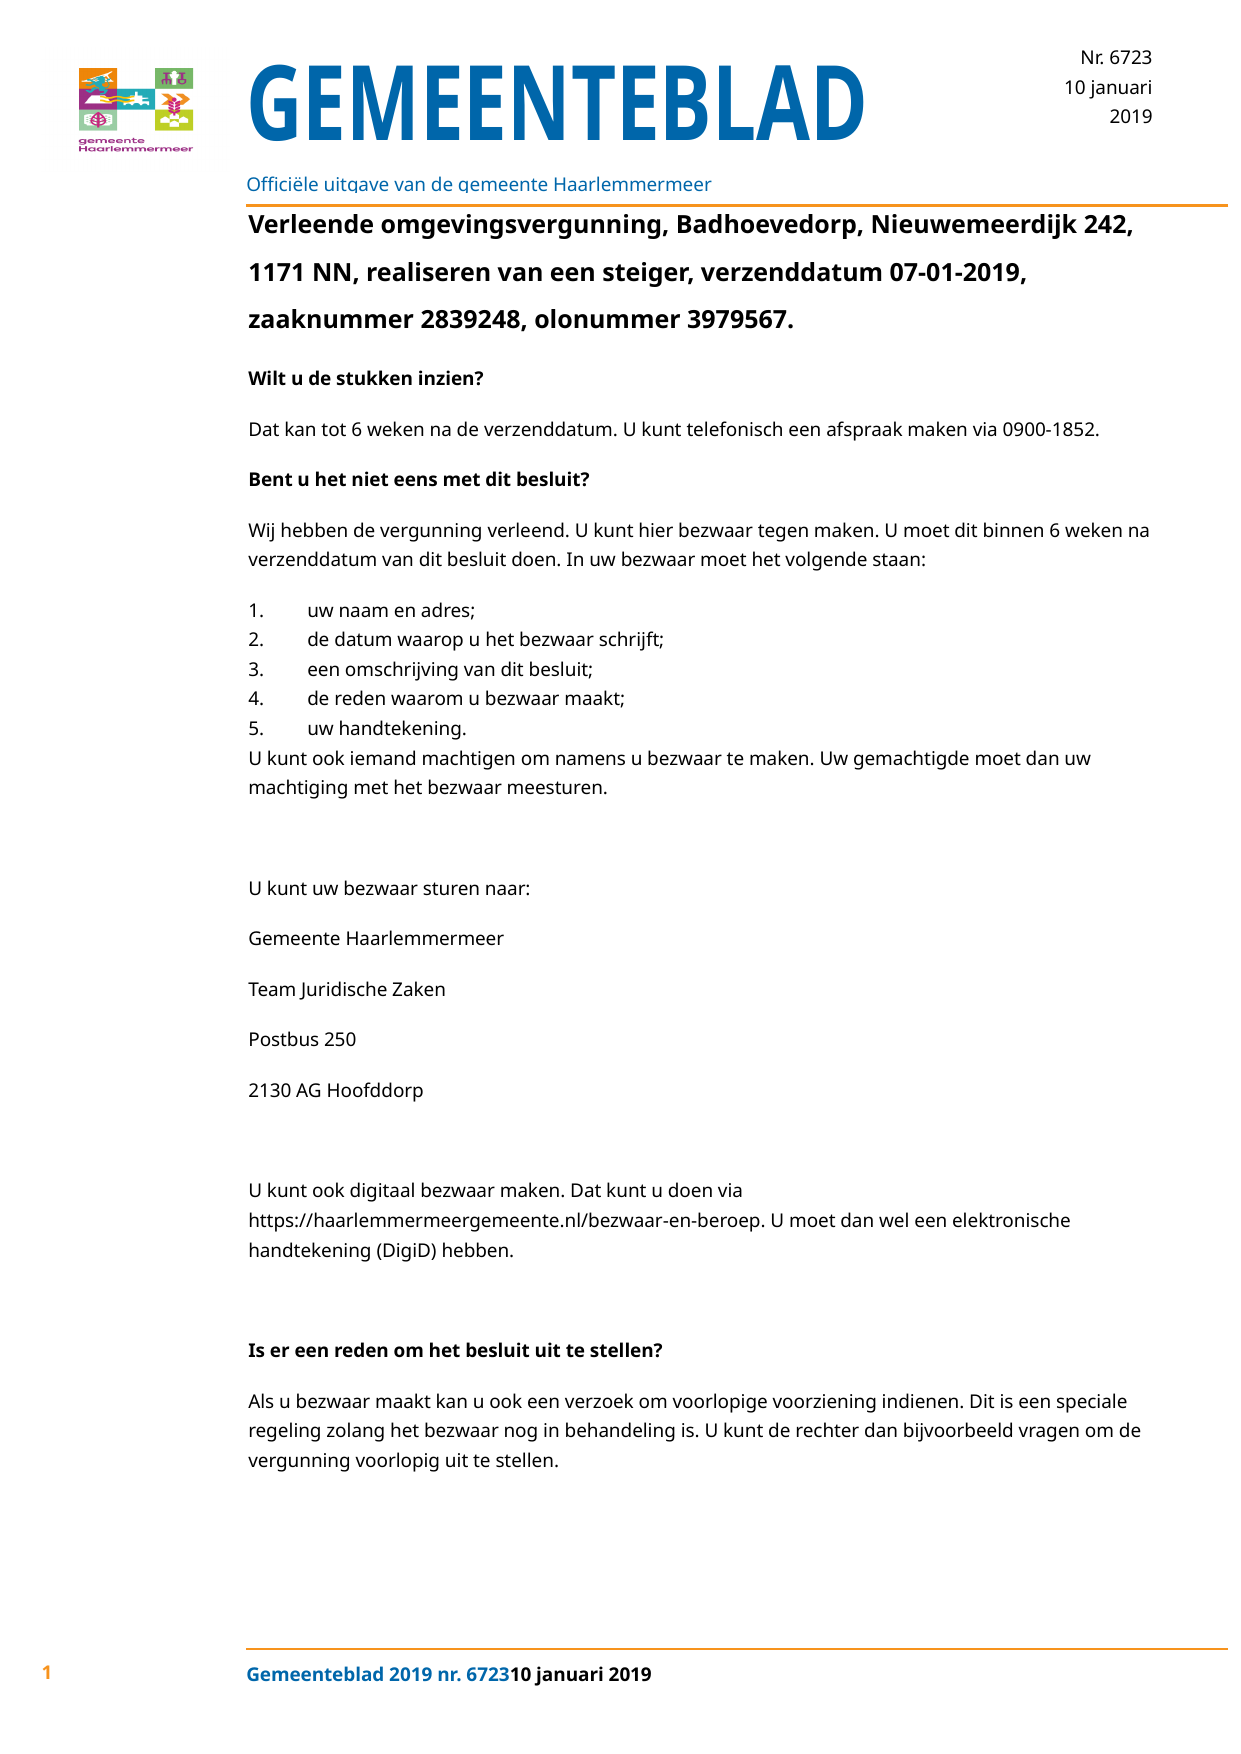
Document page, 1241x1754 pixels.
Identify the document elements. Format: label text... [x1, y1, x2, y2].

text Als u bezwaar maakt kan u ook een verzoek om voorlopige voorziening indienen. Dit is een speciale regeling zolang het bezwaar nog in behandeling is. U kunt de rechter dan bijvoorbeeld vragen om de vergunning voorlopig uit te stellen. [248, 1388, 1152, 1473]
text Verleende omgevingsvergunning, Badhoevedorp, Nieuwemeerdijk 242, 1171 NN, realiseren van een steiger, verzenddatum 07-01-2019, zaaknummer 2839248, olonummer 3979567. [248, 207, 1152, 336]
list uw naam en adres; [248, 597, 1152, 622]
list de reden waarom u bezwaar maakt; [248, 686, 1152, 711]
text Postbus 250 [248, 1026, 1152, 1052]
text Gemeente Haarlemmermeer [248, 926, 1152, 951]
text 2130 AG Hoofddorp [248, 1077, 1152, 1102]
text U kunt ook iemand machtigen om namens u bezwaar te maken. Uw gemachtigde moet dan uw machtiging met het bezwaar meesturen. [248, 745, 1152, 800]
text Wilt u de stukken inzien? [248, 366, 1152, 391]
list de datum waarop u het bezwaar schrijft; [248, 626, 1152, 652]
text Wij hebben de vergunning verleend. U kunt hier bezwaar tegen maken. U moet dit binnen 6 weken na verzenddatum van dit besluit doen. In uw bezwaar moet het volgende staan: [248, 517, 1152, 572]
text Is er een reden om het besluit uit te stellen? [248, 1338, 1152, 1363]
text U kunt uw bezwaar sturen naar: [248, 875, 1152, 901]
text Team Juridische Zaken [248, 976, 1152, 1002]
list uw handtekening. [248, 715, 1152, 741]
text Dat kan tot 6 weken na de verzenddatum. U kunt telefonisch een afspraak maken via 0900-1852. [248, 416, 1152, 442]
list een omschrijving van dit besluit; [248, 656, 1152, 682]
text U kunt ook digitaal bezwaar maken. Dat kunt u doen via https://haarlemmermeergemeente.nl/bezwaar-en-beroep. U moet dan wel een elektronische handtekening (DigiD) hebben. [248, 1178, 1152, 1262]
picture [41, 47, 231, 172]
text Bent u het niet eens met dit besluit? [248, 466, 1152, 492]
